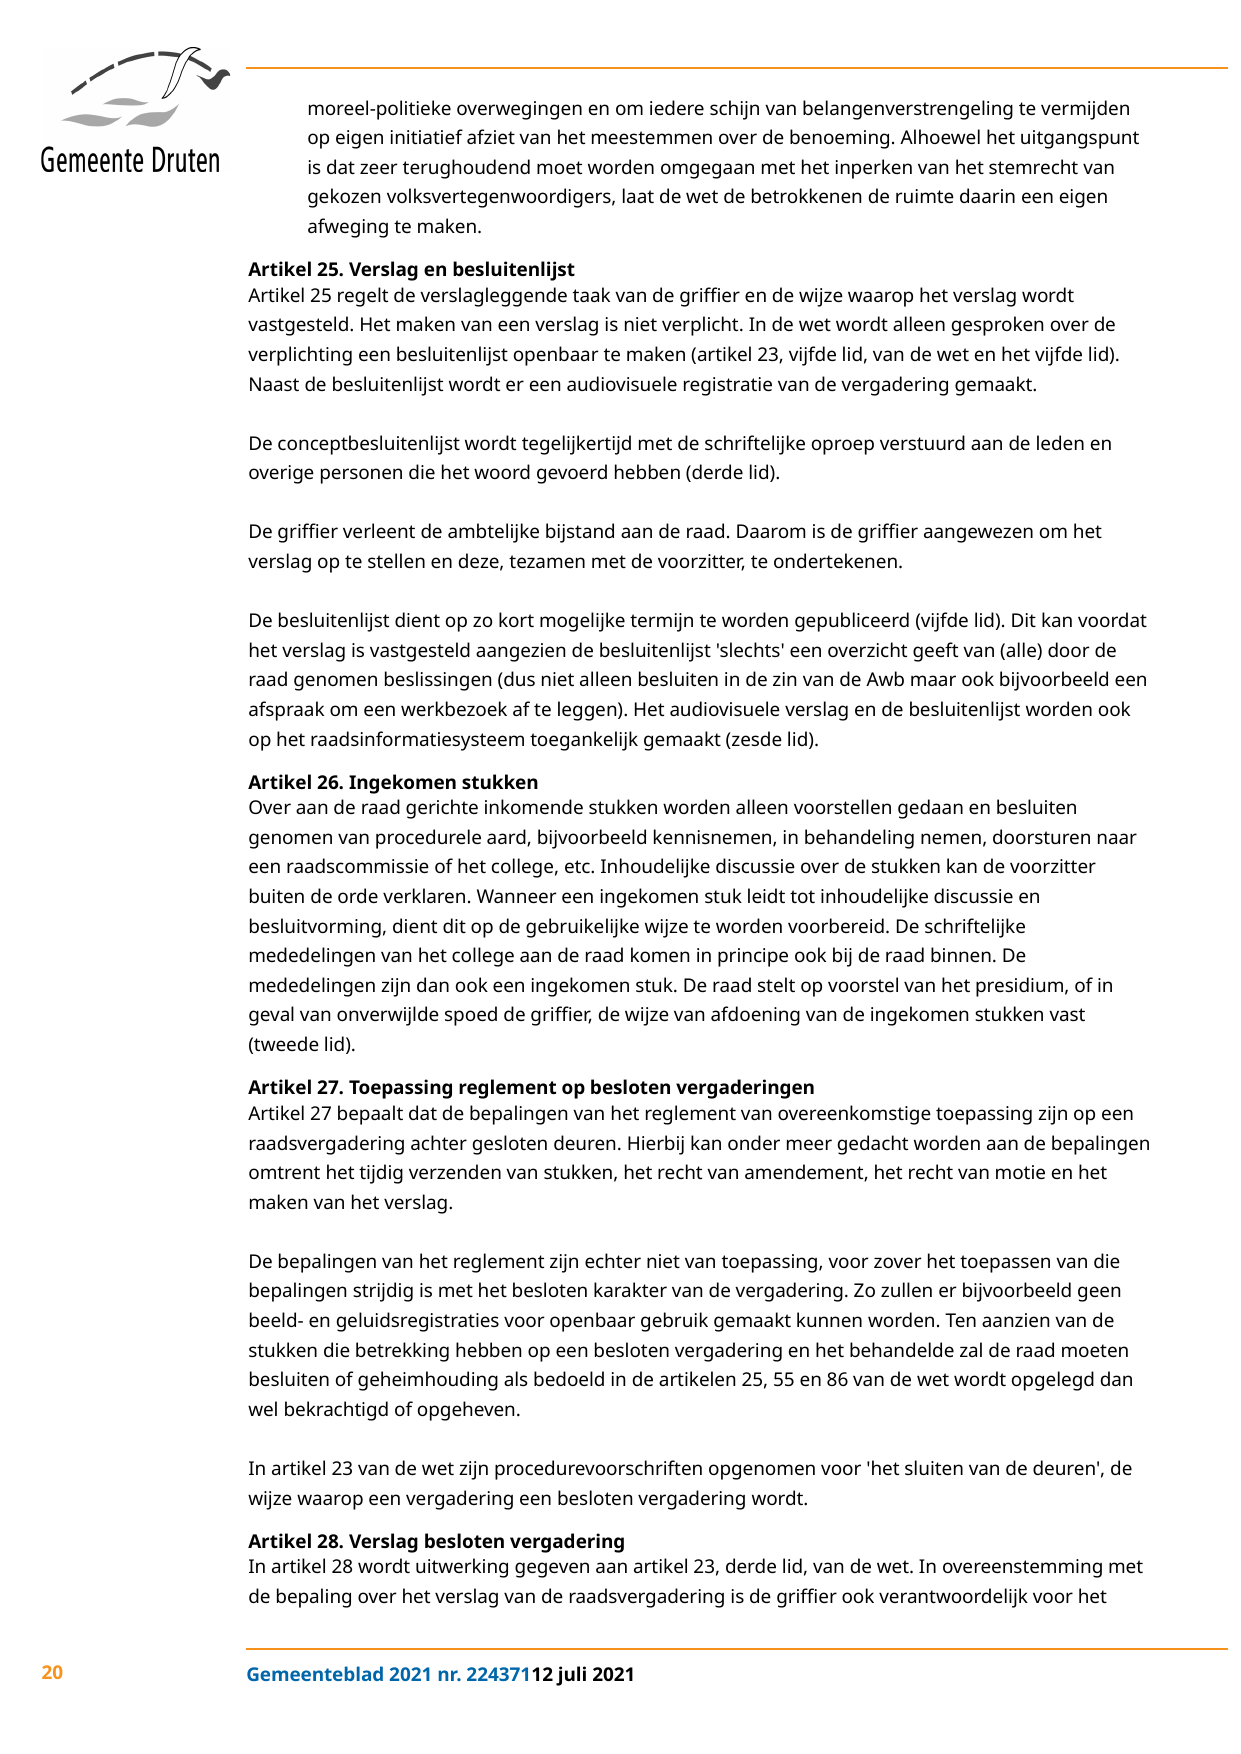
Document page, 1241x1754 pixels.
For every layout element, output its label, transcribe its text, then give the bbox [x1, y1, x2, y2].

text Artikel 26. Ingekomen stukken [248, 769, 1152, 794]
text Artikel 25. Verslag en besluitenlijst [248, 256, 1152, 282]
text Artikel 28. Verslag besloten vergadering [248, 1528, 1152, 1553]
list moreel-politieke overwegingen en om iedere schijn van belangenverstrengeling te vermijden op eigen initiatief afziet van het meestemmen over de benoeming. Alhoewel het uitgangspunt is dat zeer terughoudend moet worden omgegaan met het inperken van het stemrecht van gekozen volksvertegenwoordigers, laat de wet de betrokkenen de ruimte daarin een eigen afweging te maken. [248, 95, 1152, 239]
text In artikel 23 van de wet zijn procedurevoorschriften opgenomen voor 'het sluiten van de deuren', de wijze waarop een vergadering een besloten vergadering wordt. [248, 1455, 1152, 1510]
text In artikel 28 wordt uitwerking gegeven aan artikel 23, derde lid, van de wet. In overeenstemming met de bepaling over het verslag van de raadsvergadering is de griffier ook verantwoordelijk voor het [248, 1553, 1152, 1609]
text De griffier verleent de ambtelijke bijstand aan de raad. Daarom is de griffier aangewezen om het verslag op te stellen en deze, tezamen met de voorzitter, te ondertekenen. [248, 519, 1152, 574]
text Over aan de raad gerichte inkomende stukken worden alleen voorstellen gedaan en besluiten genomen van procedurele aard, bijvoorbeeld kennisnemen, in behandeling nemen, doorsturen naar een raadscommissie of het college, etc. Inhoudelijke discussie over de stukken kan de voorzitter buiten de orde verklaren. Wanneer een ingekomen stuk leidt tot inhoudelijke discussie en besluitvorming, dient dit op de gebruikelijke wijze te worden voorbereid. De schriftelijke mededelingen van het college aan de raad komen in principe ook bij de raad binnen. De mededelingen zijn dan ook een ingekomen stuk. De raad stelt op voorstel van het presidium, of in geval van onverwijlde spoed de griffier, de wijze van afdoening van de ingekomen stukken vast (tweede lid). [248, 794, 1152, 1057]
text De bepalingen van het reglement zijn echter niet van toepassing, voor zover het toepassen van die bepalingen strijdig is met het besloten karakter van de vergadering. Zo zullen er bijvoorbeeld geen beeld- en geluidsregistraties voor openbaar gebruik gemaakt kunnen worden. Ten aanzien van de stukken die betrekking hebben op een besloten vergadering en het behandelde zal de raad moeten besluiten of geheimhouding als bedoeld in de artikelen 25, 55 en 86 van de wet wordt opgelegd dan wel bekrachtigd of opgeheven. [248, 1248, 1152, 1422]
picture [41, 47, 231, 172]
text Artikel 25 regelt de verslagleggende taak van de griffier en de wijze waarop het verslag wordt vastgesteld. Het maken van een verslag is niet verplicht. In de wet wordt alleen gesproken over de verplichting een besluitenlijst openbaar te maken (artikel 23, vijfde lid, van de wet en het vijfde lid). Naast de besluitenlijst wordt er een audiovisuele registratie van de vergadering gemaakt. [248, 282, 1152, 396]
text Artikel 27 bepaalt dat de bepalingen van het reglement van overeenkomstige toepassing zijn op een raadsvergadering achter gesloten deuren. Hierbij kan onder meer gedacht worden aan de bepalingen omtrent het tijdig verzenden van stukken, het recht van amendement, het recht van motie en het maken van het verslag. [248, 1100, 1152, 1214]
text Artikel 27. Toepassing reglement op besloten vergaderingen [248, 1074, 1152, 1100]
text De conceptbesluitenlijst wordt tegelijkertijd met de schriftelijke oproep verstuurd aan de leden en overige personen die het woord gevoerd hebben (derde lid). [248, 430, 1152, 485]
text De besluitenlijst dient op zo kort mogelijke termijn te worden gepubliceerd (vijfde lid). Dit kan voordat het verslag is vastgesteld aangezien de besluitenlijst 'slechts' een overzicht geeft van (alle) door de raad genomen beslissingen (dus niet alleen besluiten in de zin van de Awb maar ook bijvoorbeeld een afspraak om een werkbezoek af te leggen). Het audiovisuele verslag en de besluitenlijst worden ook op het raadsinformatiesysteem toegankelijk gemaakt (zesde lid). [248, 607, 1152, 751]
